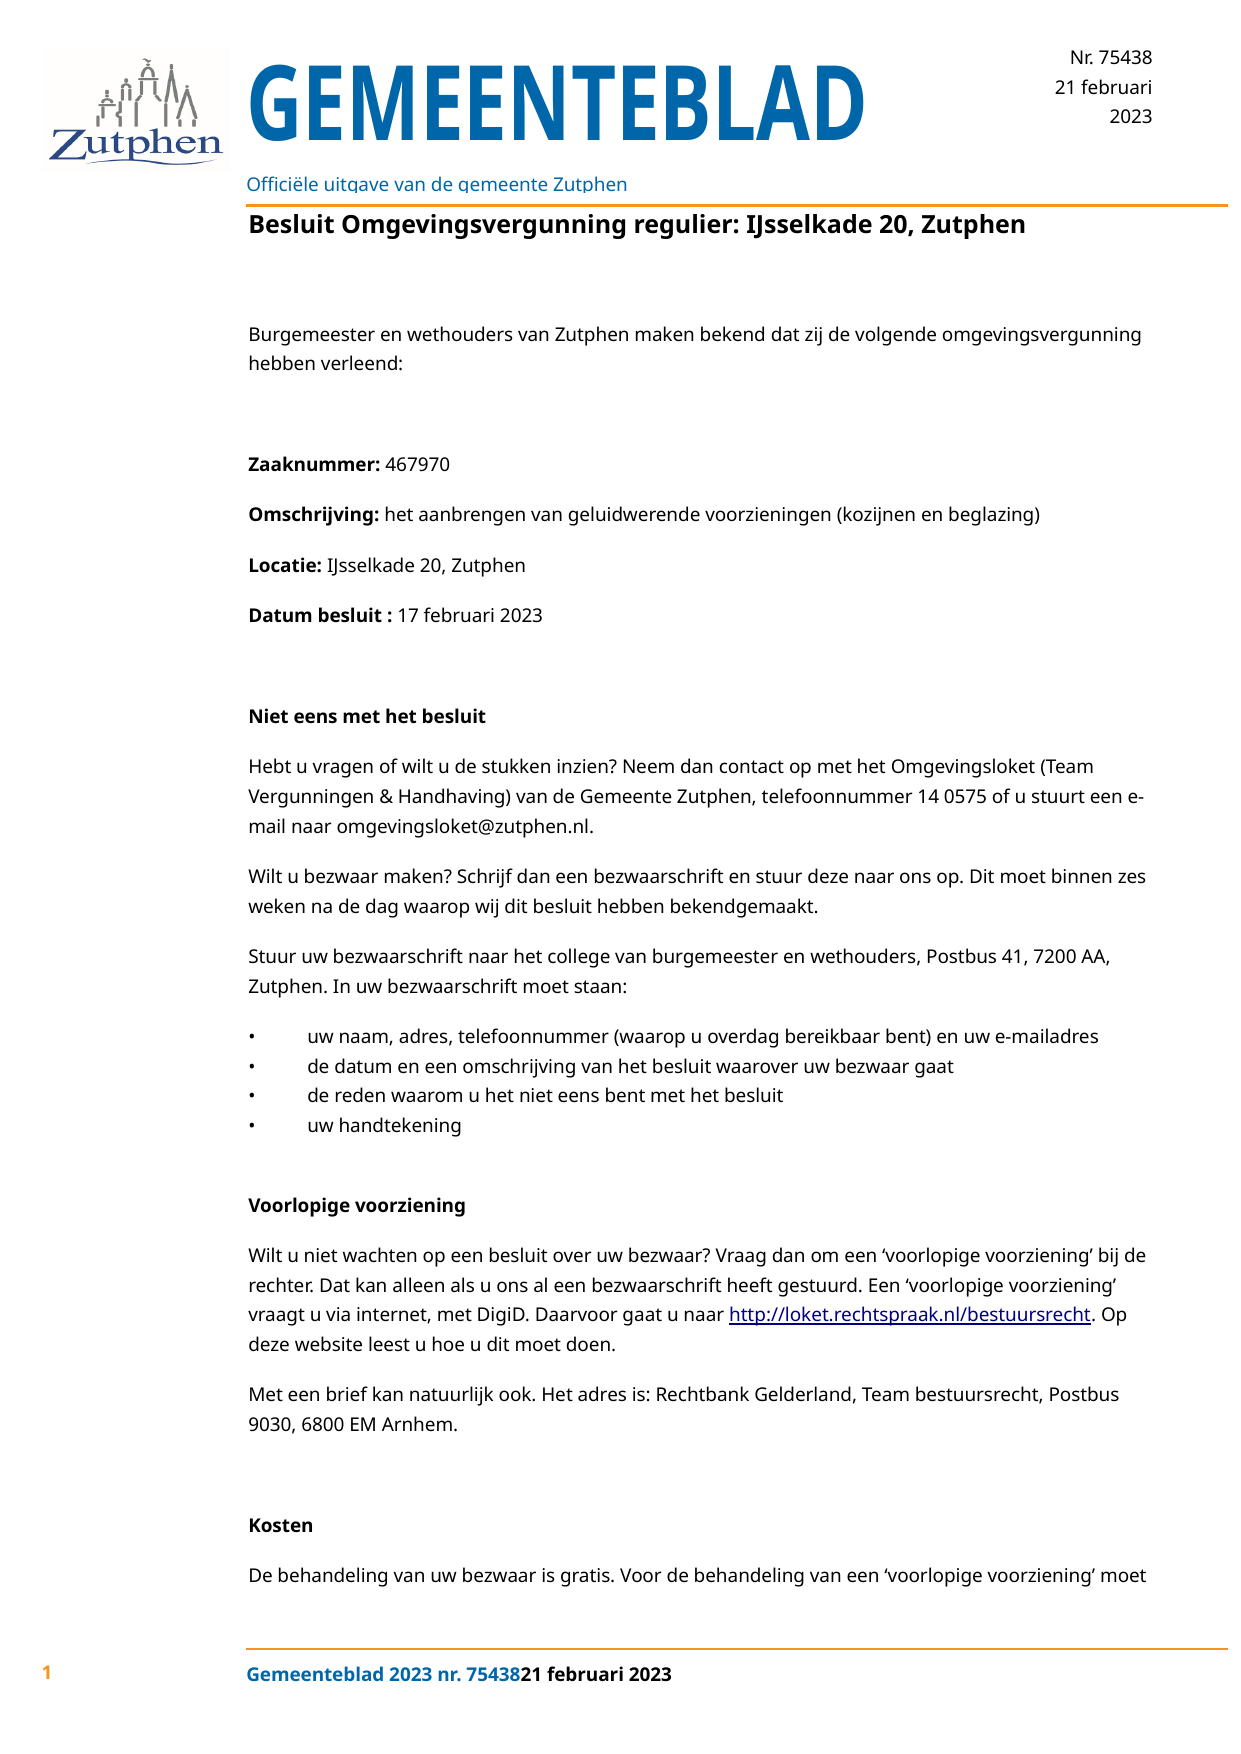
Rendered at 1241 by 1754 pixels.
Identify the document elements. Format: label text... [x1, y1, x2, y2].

picture [41, 47, 231, 172]
list de datum en een omschrijving van het besluit waarover uw bezwaar gaat [248, 1053, 1152, 1078]
text Datum besluit : 17 februari 2023 [248, 602, 1152, 628]
text Wilt u bezwaar maken? Schrijf dan een bezwaarschrift en stuur deze naar ons op. Dit moet binnen zes weken na de dag waarop wij dit besluit hebben bekendgemaakt. [248, 863, 1152, 918]
list uw naam, adres, telefoonnummer (waarop u overdag bereikbaar bent) en uw e-mailadres [248, 1023, 1152, 1049]
list de reden waarom u het niet eens bent met het besluit [248, 1082, 1152, 1108]
text Kosten [248, 1512, 1152, 1538]
text Voorlopige voorziening [248, 1192, 1152, 1218]
text Stuur uw bezwaarschrift naar het college van burgemeester en wethouders, Postbus 41, 7200 AA, Zutphen. In uw bezwaarschrift moet staan: [248, 943, 1152, 998]
text Niet eens met het besluit [248, 703, 1152, 729]
list uw handtekening [248, 1112, 1152, 1138]
text Hebt u vragen of wilt u de stukken inzien? Neem dan contact op met het Omgevingsloket (Team Vergunningen & Handhaving) van de Gemeente Zutphen, telefoonnummer 14 0575 of u stuurt een e-mail naar omgevingsloket@zutphen.nl. [248, 754, 1152, 838]
text Burgemeester en wethouders van Zutphen maken bekend dat zij de volgende omgevingsvergunning hebben verleend: [248, 321, 1152, 376]
text Besluit Omgevingsvergunning regulier: IJsselkade 20, Zutphen [248, 207, 1152, 241]
text Met een brief kan natuurlijk ook. Het adres is: Rechtbank Gelderland, Team bestuursrecht, Postbus 9030, 6800 EM Arnhem. [248, 1382, 1152, 1437]
text Locatie: IJsselkade 20, Zutphen [248, 552, 1152, 578]
text De behandeling van uw bezwaar is gratis. Voor de behandeling van een ‘voorlopige voorziening’ moet [248, 1562, 1152, 1588]
text Zaaknummer: 467970 [248, 451, 1152, 477]
text Omschrijving: het aanbrengen van geluidwerende voorzieningen (kozijnen en beglazing) [248, 502, 1152, 527]
text Wilt u niet wachten op een besluit over uw bezwaar? Vraag dan om een ‘voorlopige voorziening’ bij de rechter. Dat kan alleen als u ons al een bezwaarschrift heeft gestuurd. Een ‘voorlopige voorziening’ vraagt u via internet, met DigiD. Daarvoor gaat u naar http://loket.rechtspraak.nl/bestuursrecht. Op deze website leest u hoe u dit moet doen. [248, 1242, 1152, 1357]
